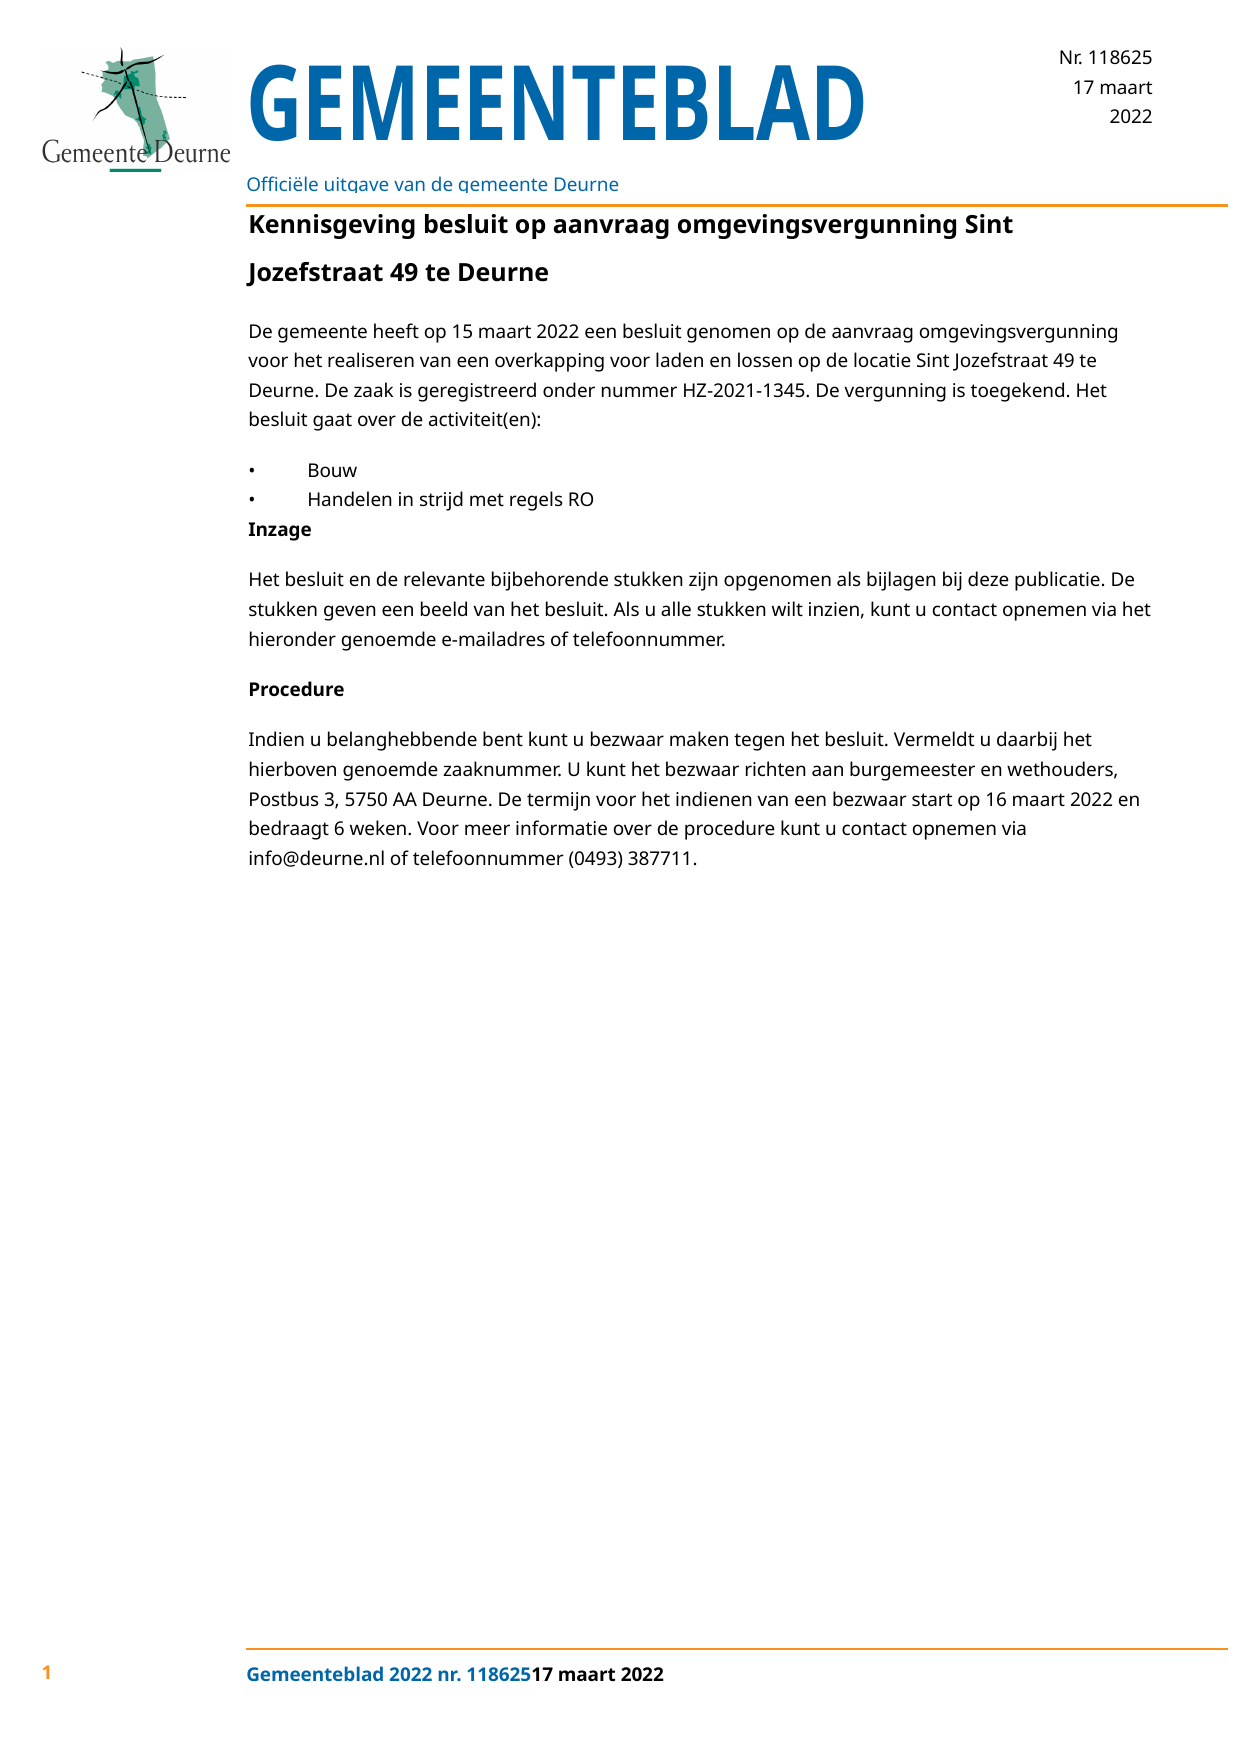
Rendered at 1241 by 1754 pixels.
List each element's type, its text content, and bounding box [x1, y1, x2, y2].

text De gemeente heeft op 15 maart 2022 een besluit genomen op de aanvraag omgevingsvergunning voor het realiseren van een overkapping voor laden en lossen op de locatie Sint Jozefstraat 49 te Deurne. De zaak is geregistreerd onder nummer HZ-2021-1345. De vergunning is toegekend. Het besluit gaat over de activiteit(en): [248, 318, 1152, 432]
text Het besluit en de relevante bijbehorende stukken zijn opgenomen als bijlagen bij deze publicatie. De stukken geven een beeld van het besluit. Als u alle stukken wilt inzien, kunt u contact opnemen via het hieronder genoemde e-mailadres of telefoonnummer. [248, 567, 1152, 652]
picture [41, 47, 231, 172]
text Indien u belanghebbende bent kunt u bezwaar maken tegen het besluit. Vermeldt u daarbij het hierboven genoemde zaaknummer. U kunt het bezwaar richten aan burgemeester en wethouders, Postbus 3, 5750 AA Deurne. De termijn voor het indienen van een bezwaar start op 16 maart 2022 en bedraagt 6 weken. Voor meer informatie over de procedure kunt u contact opnemen via info@deurne.nl of telefoonnummer (0493) 387711. [248, 727, 1152, 871]
list Handelen in strijd met regels RO [248, 487, 1152, 512]
text Kennisgeving besluit op aanvraag omgevingsvergunning Sint Jozefstraat 49 te Deurne [248, 207, 1152, 288]
text Procedure [248, 676, 1152, 702]
text Inzage [248, 516, 1152, 542]
list Bouw [248, 457, 1152, 483]
